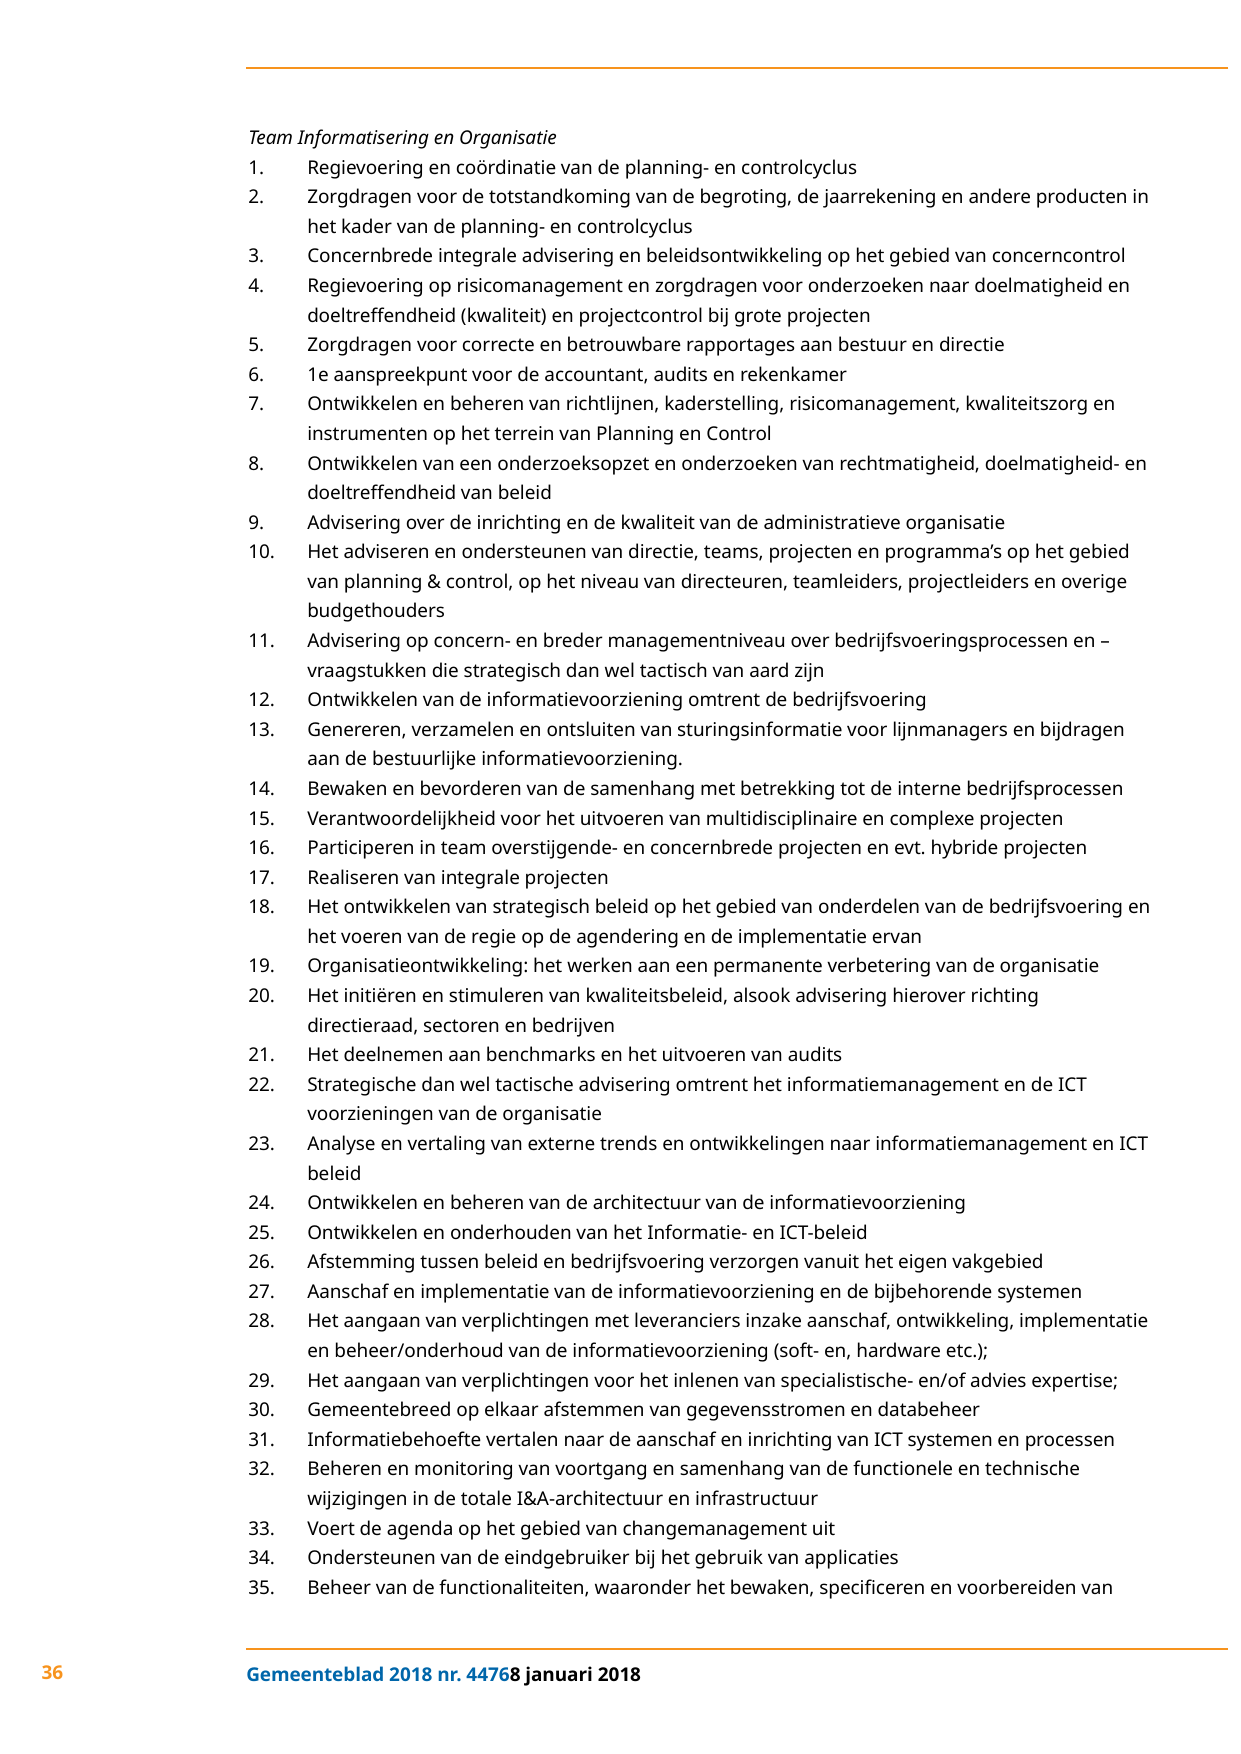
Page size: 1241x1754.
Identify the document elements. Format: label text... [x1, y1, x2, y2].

list 1e aanspreekpunt voor de accountant, audits en rekenkamer [248, 361, 1152, 387]
list Het initiëren en stimuleren van kwaliteitsbeleid, alsook advisering hierover richting directieraad, sectoren en bedrijven [248, 982, 1152, 1038]
list Advisering op concern- en breder managementniveau over bedrijfsvoeringsprocessen en –vraagstukken die strategisch dan wel tactisch van aard zijn [248, 627, 1152, 683]
list Regievoering op risicomanagement en zorgdragen voor onderzoeken naar doelmatigheid en doeltreffendheid (kwaliteit) en projectcontrol bij grote projecten [248, 272, 1152, 328]
list Gemeentebreed op elkaar afstemmen van gegevensstromen en databeheer [248, 1396, 1152, 1422]
list Zorgdragen voor correcte en betrouwbare rapportages aan bestuur en directie [248, 331, 1152, 357]
list Ontwikkelen en beheren van richtlijnen, kaderstelling, risicomanagement, kwaliteitszorg en instrumenten op het terrein van Planning en Control [248, 391, 1152, 446]
list Organisatieontwikkeling: het werken aan een permanente verbetering van de organisatie [248, 953, 1152, 978]
list Concernbrede integrale advisering en beleidsontwikkeling op het gebied van concerncontrol [248, 243, 1152, 268]
list Realiseren van integrale projecten [248, 864, 1152, 890]
list Genereren, verzamelen en ontsluiten van sturingsinformatie voor lijnmanagers en bijdragen aan de bestuurlijke informatievoorziening. [248, 716, 1152, 771]
list Beheren en monitoring van voortgang en samenhang van de functionele en technische wijzigingen in de totale I&A-architectuur en infrastructuur [248, 1456, 1152, 1511]
list Regievoering en coördinatie van de planning- en controlcyclus [248, 154, 1152, 180]
list Het ontwikkelen van strategisch beleid op het gebied van onderdelen van de bedrijfsvoering en het voeren van de regie op de agendering en de implementatie ervan [248, 893, 1152, 949]
list Het aangaan van verplichtingen met leveranciers inzake aanschaf, ontwikkeling, implementatie en beheer/onderhoud van de informatievoorziening (soft- en, hardware etc.); [248, 1308, 1152, 1363]
list Ontwikkelen van een onderzoeksopzet en onderzoeken van rechtmatigheid, doelmatigheid- en doeltreffendheid van beleid [248, 450, 1152, 505]
list Bewaken en bevorderen van de samenhang met betrekking tot de interne bedrijfsprocessen [248, 775, 1152, 801]
list Ontwikkelen en beheren van de architectuur van de informatievoorziening [248, 1189, 1152, 1215]
list Het adviseren en ondersteunen van directie, teams, projecten en programma’s op het gebied van planning & control, op het niveau van directeuren, teamleiders, projectleiders en overige budgethouders [248, 538, 1152, 623]
list Verantwoordelijkheid voor het uitvoeren van multidisciplinaire en complexe projecten [248, 805, 1152, 831]
list Advisering over de inrichting en de kwaliteit van de administratieve organisatie [248, 509, 1152, 535]
list Het deelnemen aan benchmarks en het uitvoeren van audits [248, 1041, 1152, 1067]
list Analyse en vertaling van externe trends en ontwikkelingen naar informatiemanagement en ICT beleid [248, 1130, 1152, 1186]
list Informatiebehoefte vertalen naar de aanschaf en inrichting van ICT systemen en processen [248, 1426, 1152, 1452]
list Het aangaan van verplichtingen voor het inlenen van specialistische- en/of advies expertise; [248, 1367, 1152, 1393]
list Afstemming tussen beleid en bedrijfsvoering verzorgen vanuit het eigen vakgebied [248, 1248, 1152, 1274]
list Ondersteunen van de eindgebruiker bij het gebruik van applicaties [248, 1544, 1152, 1570]
list Strategische dan wel tactische advisering omtrent het informatiemanagement en de ICT voorzieningen van de organisatie [248, 1071, 1152, 1126]
list Beheer van de functionaliteiten, waaronder het bewaken, specificeren en voorbereiden van [248, 1574, 1152, 1600]
list Zorgdragen voor de totstandkoming van de begroting, de jaarrekening en andere producten in het kader van de planning- en controlcyclus [248, 183, 1152, 239]
list Aanschaf en implementatie van de informatievoorziening en de bijbehorende systemen [248, 1278, 1152, 1304]
picture [41, 47, 231, 172]
list Ontwikkelen en onderhouden van het Informatie- en ICT-beleid [248, 1219, 1152, 1245]
list Participeren in team overstijgende- en concernbrede projecten en evt. hybride projecten [248, 834, 1152, 860]
text Team Informatisering en Organisatie [248, 124, 1152, 150]
list Ontwikkelen van de informatievoorziening omtrent de bedrijfsvoering [248, 686, 1152, 712]
list Voert de agenda op het gebied van changemanagement uit [248, 1515, 1152, 1541]
